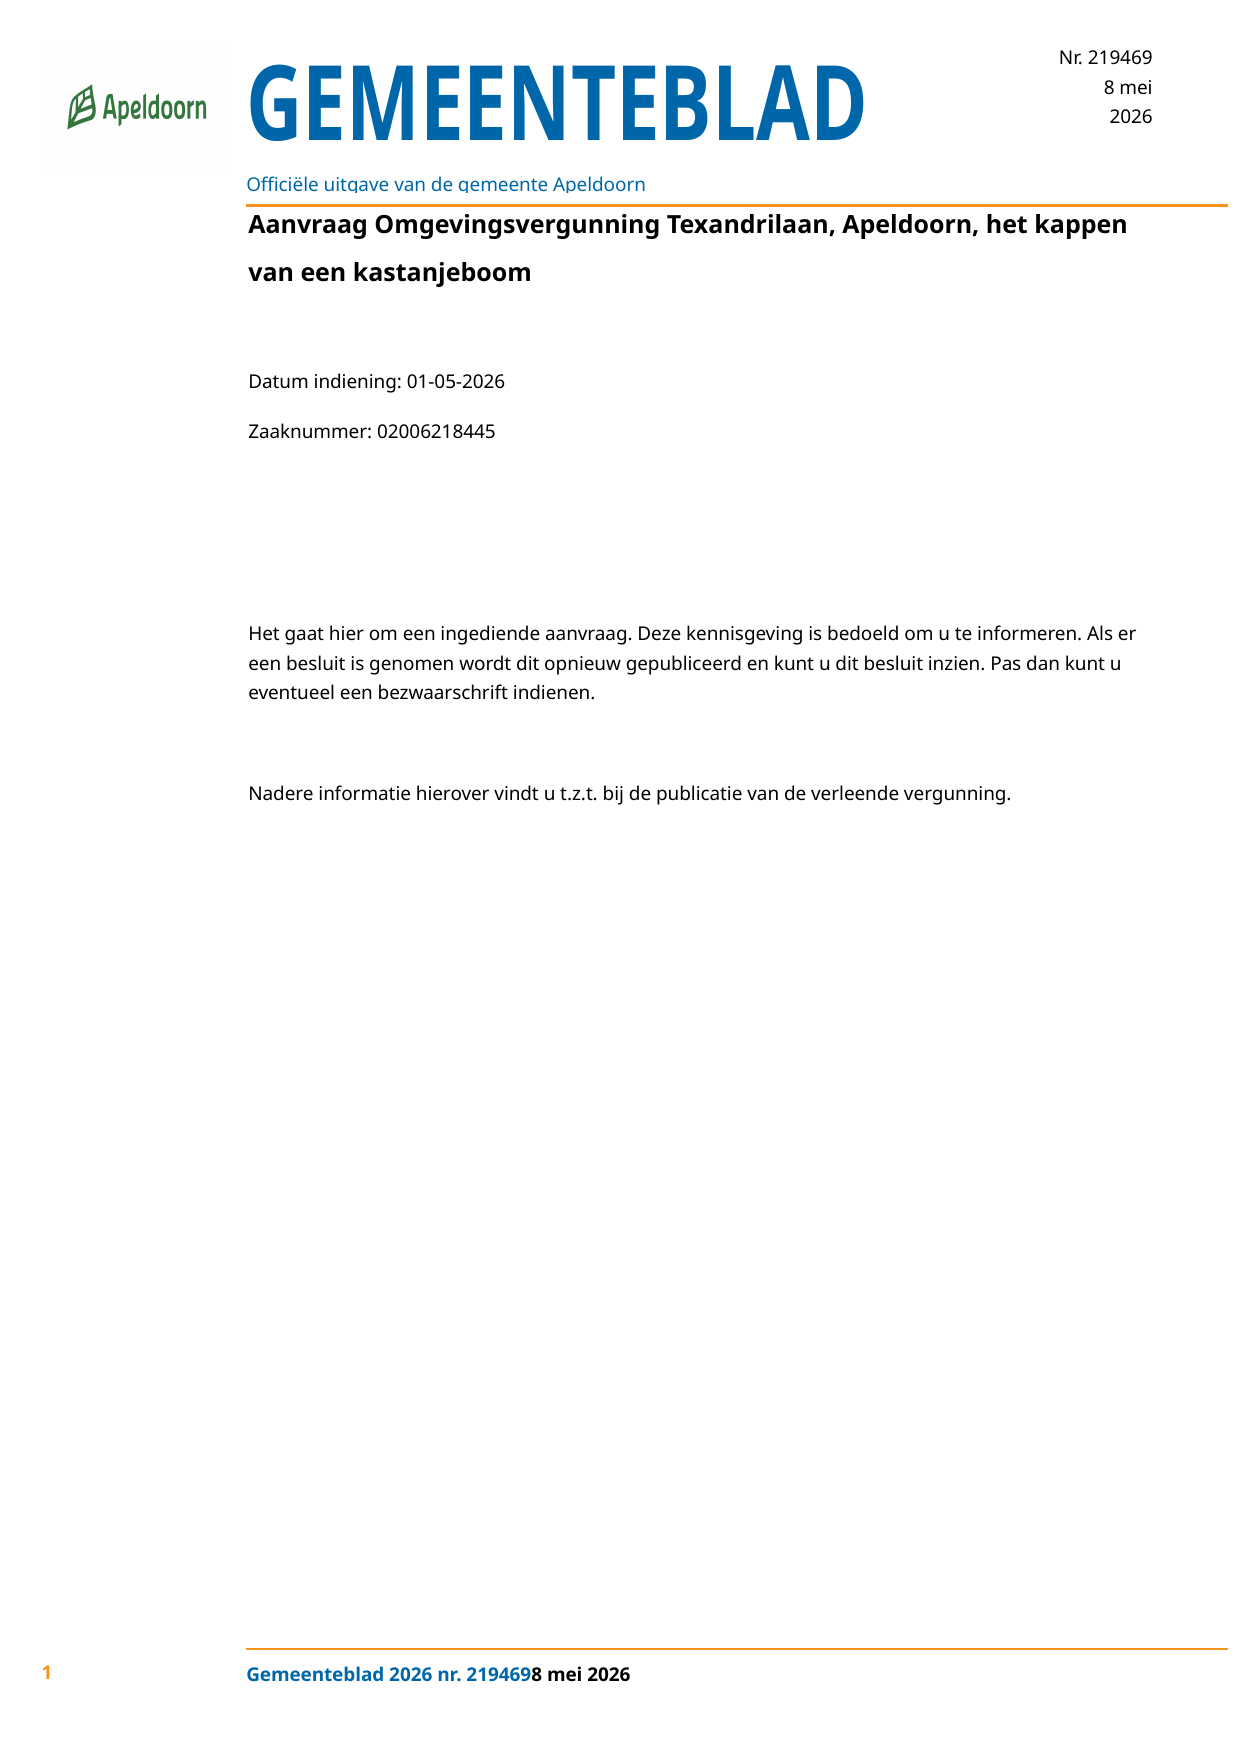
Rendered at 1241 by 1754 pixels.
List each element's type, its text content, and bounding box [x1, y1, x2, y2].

text Datum indiening: 01-05-2026 [248, 368, 1152, 394]
text Het gaat hier om een ingediende aanvraag. Deze kennisgeving is bedoeld om u te informeren. Als er een besluit is genomen wordt dit opnieuw gepubliceerd en kunt u dit besluit inzien. Pas dan kunt u eventueel een bezwaarschrift indienen. [248, 620, 1152, 705]
text Aanvraag Omgevingsvergunning Texandrilaan, Apeldoorn, het kappen van een kastanjeboom [248, 207, 1152, 288]
text Zaaknummer: 02006218445 [248, 419, 1152, 444]
picture [41, 47, 231, 172]
text Nadere informatie hierover vindt u t.z.t. bij de publicatie van de verleende vergunning. [248, 780, 1152, 806]
